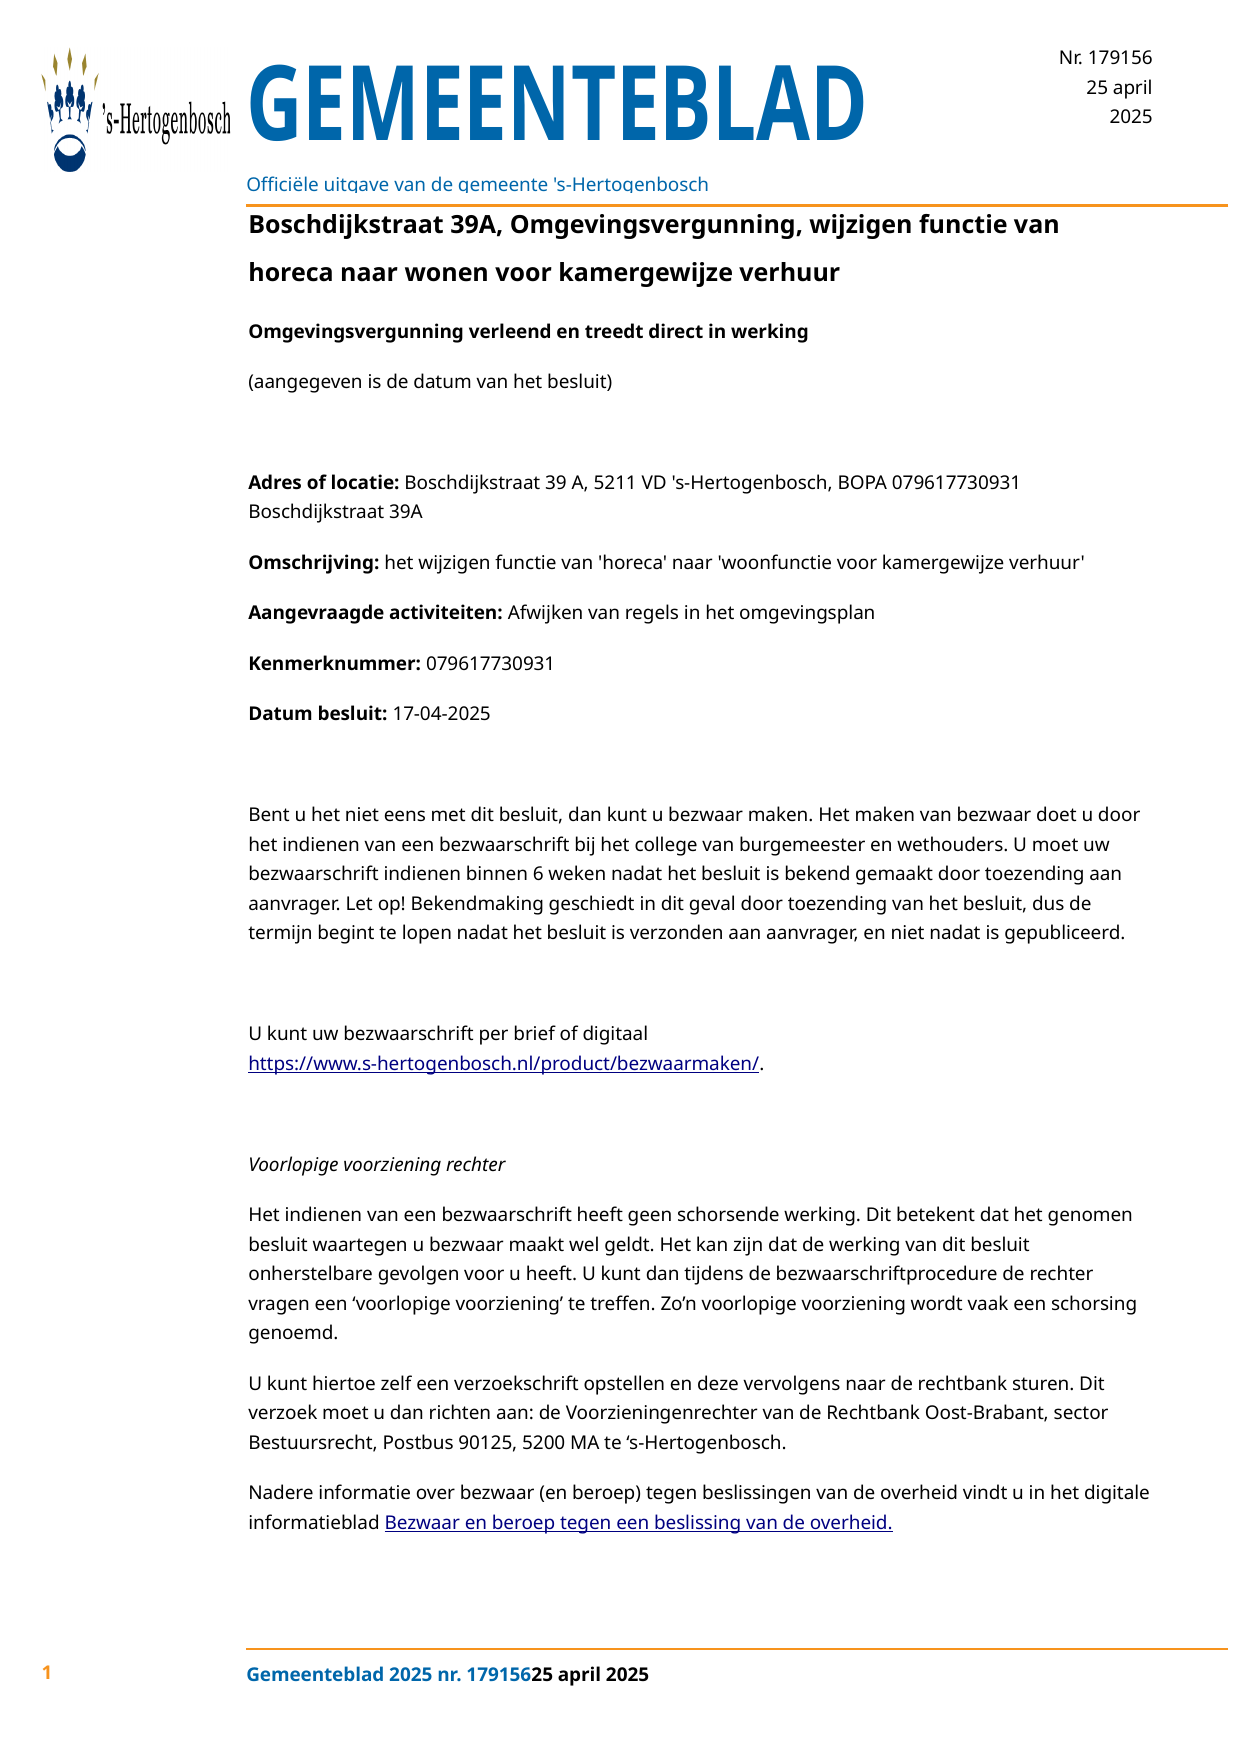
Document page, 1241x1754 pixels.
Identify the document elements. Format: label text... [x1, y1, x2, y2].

text Omgevingsvergunning verleend en treedt direct in werking [248, 318, 1152, 344]
text Bent u het niet eens met dit besluit, dan kunt u bezwaar maken. Het maken van bezwaar doet u door het indienen van een bezwaarschrift bij het college van burgemeester en wethouders. U moet uw bezwaarschrift indienen binnen 6 weken nadat het besluit is bekend gemaakt door toezending aan aanvrager. Let op! Bekendmaking geschiedt in dit geval door toezending van het besluit, dus de termijn begint te lopen nadat het besluit is verzonden aan aanvrager, en niet nadat is gepubliceerd. [248, 801, 1152, 945]
text U kunt hiertoe zelf een verzoekschrift opstellen en deze vervolgens naar de rechtbank sturen. Dit verzoek moet u dan richten aan: de Voorzieningenrechter van de Rechtbank Oost-Brabant, sector Bestuursrecht, Postbus 90125, 5200 MA te ‘s-Hertogenbosch. [248, 1370, 1152, 1455]
text Voorlopige voorziening rechter [248, 1151, 1152, 1177]
text (aangegeven is de datum van het besluit) [248, 368, 1152, 394]
text U kunt uw bezwaarschrift per brief of digitaal https://www.s-hertogenbosch.nl/product/bezwaarmaken/. [248, 1020, 1152, 1076]
text Kenmerknummer: 079617730931 [248, 650, 1152, 676]
text Omschrijving: het wijzigen functie van 'horeca' naar 'woonfunctie voor kamergewijze verhuur' [248, 549, 1152, 575]
text Boschdijkstraat 39A, Omgevingsvergunning, wijzigen functie van horeca naar wonen voor kamergewijze verhuur [248, 207, 1152, 288]
text Adres of locatie: Boschdijkstraat 39 A, 5211 VD 's-Hertogenbosch, BOPA 079617730931 Boschdijkstraat 39A [248, 469, 1152, 524]
text Aangevraagde activiteiten: Afwijken van regels in het omgevingsplan [248, 599, 1152, 625]
text Het indienen van een bezwaarschrift heeft geen schorsende werking. Dit betekent dat het genomen besluit waartegen u bezwaar maakt wel geldt. Het kan zijn dat de werking van dit besluit onherstelbare gevolgen voor u heeft. U kunt dan tijdens de bezwaarschriftprocedure de rechter vragen een ‘voorlopige voorziening’ te treffen. Zo’n voorlopige voorziening wordt vaak een schorsing genoemd. [248, 1201, 1152, 1345]
text Nadere informatie over bezwaar (en beroep) tegen beslissingen van de overheid vindt u in het digitale informatieblad Bezwaar en beroep tegen een beslissing van de overheid. [248, 1479, 1152, 1535]
text Datum besluit: 17-04-2025 [248, 700, 1152, 726]
picture [41, 47, 231, 172]
